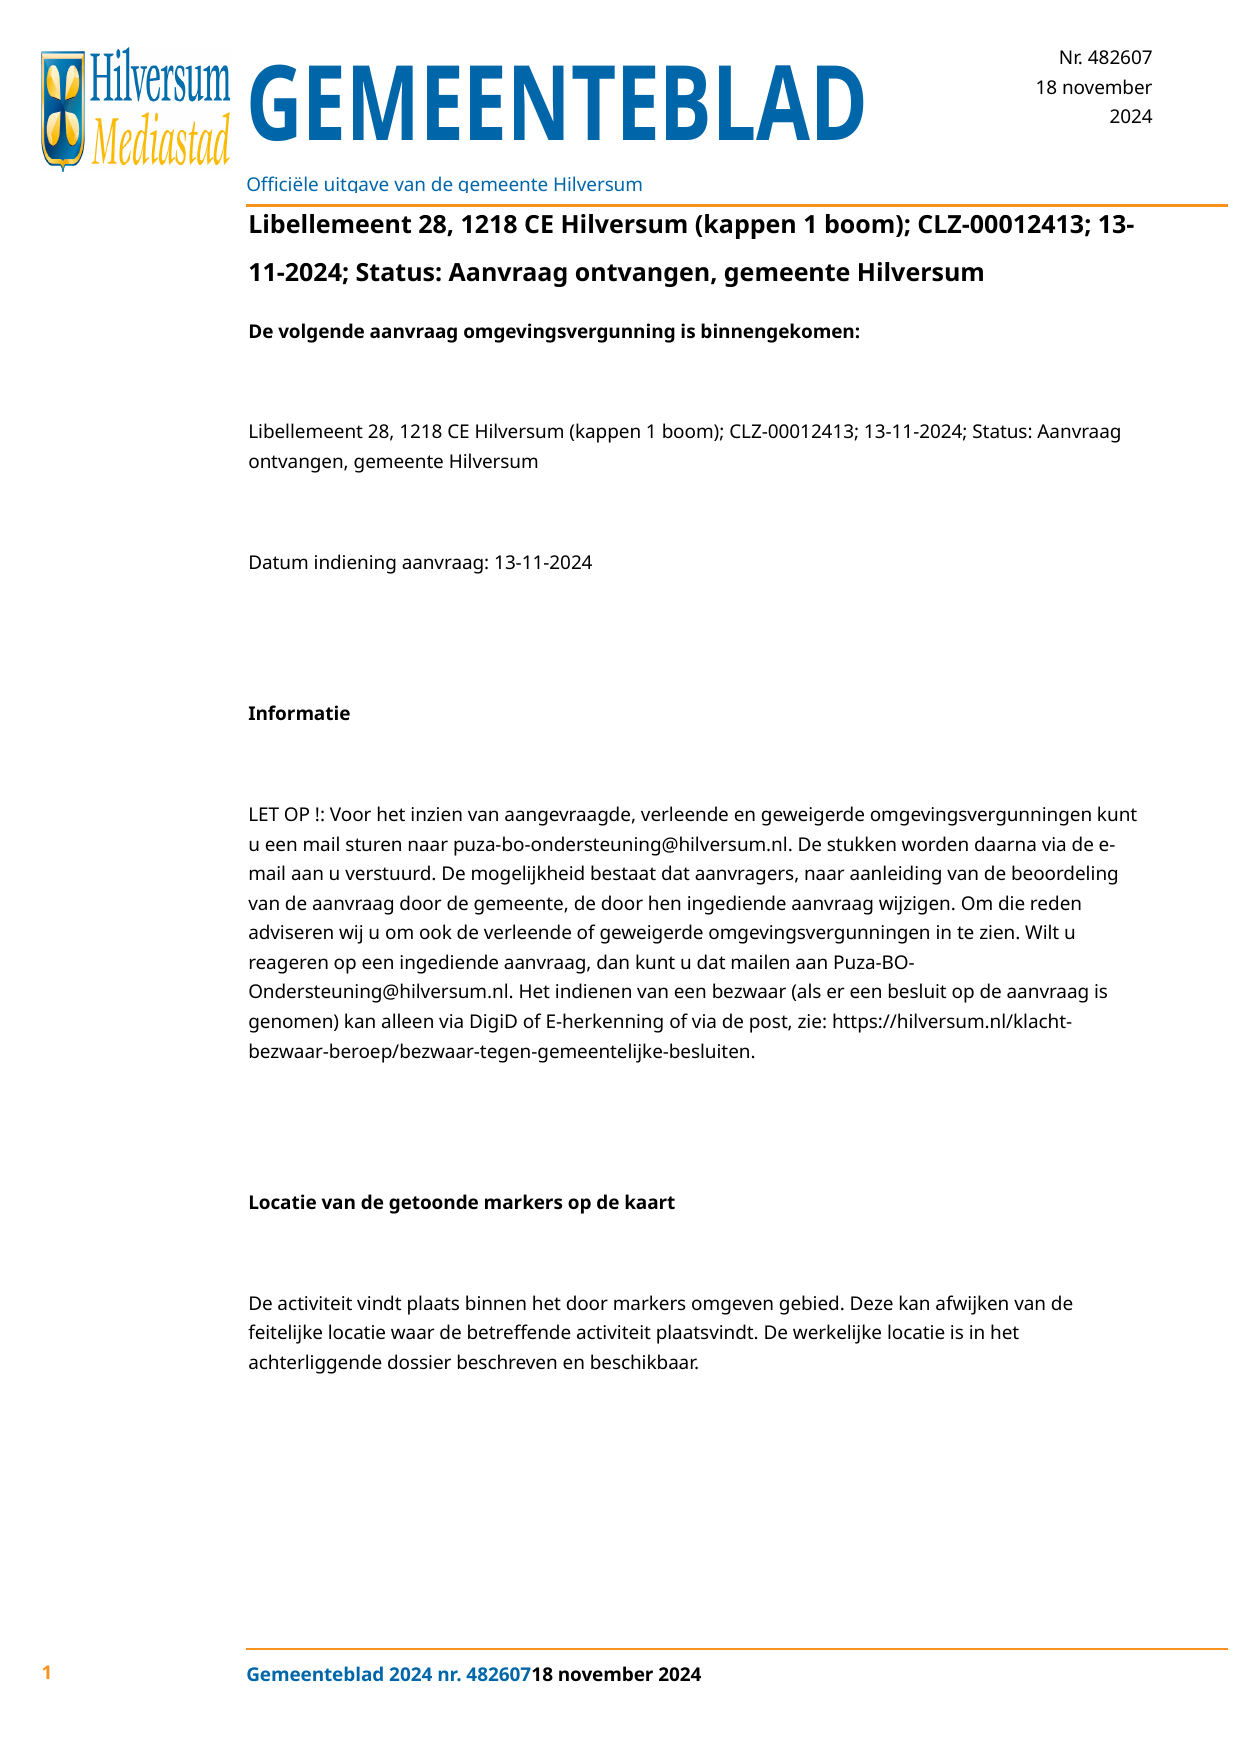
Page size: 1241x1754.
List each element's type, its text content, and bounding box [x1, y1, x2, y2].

text De volgende aanvraag omgevingsvergunning is binnengekomen: [248, 318, 1152, 344]
text Libellemeent 28, 1218 CE Hilversum (kappen 1 boom); CLZ-00012413; 13-11-2024; Status: Aanvraag ontvangen, gemeente Hilversum [248, 419, 1152, 474]
picture [41, 47, 231, 172]
text Informatie [248, 700, 1152, 726]
text LET OP !: Voor het inzien van aangevraagde, verleende en geweigerde omgevingsvergunningen kunt u een mail sturen naar puza-bo-ondersteuning@hilversum.nl. De stukken worden daarna via de e-mail aan u verstuurd. De mogelijkheid bestaat dat aanvragers, naar aanleiding van de beoordeling van de aanvraag door de gemeente, de door hen ingediende aanvraag wijzigen. Om die reden adviseren wij u om ook de verleende of geweigerde omgevingsvergunningen in te zien. Wilt u reageren op een ingediende aanvraag, dan kunt u dat mailen aan Puza-BO-Ondersteuning@hilversum.nl. Het indienen van een bezwaar (als er een besluit op de aanvraag is genomen) kan alleen via DigiD of E-herkenning of via de post, zie: https://hilversum.nl/klacht-bezwaar-beroep/bezwaar-tegen-gemeentelijke-besluiten. [248, 801, 1152, 1064]
text Datum indiening aanvraag: 13-11-2024 [248, 549, 1152, 575]
text De activiteit vindt plaats binnen het door markers omgeven gebied. Deze kan afwijken van de feitelijke locatie waar de betreffende activiteit plaatsvindt. De werkelijke locatie is in het achterliggende dossier beschreven en beschikbaar. [248, 1290, 1152, 1375]
text Locatie van de getoonde markers op de kaart [248, 1189, 1152, 1215]
text Libellemeent 28, 1218 CE Hilversum (kappen 1 boom); CLZ-00012413; 13-11-2024; Status: Aanvraag ontvangen, gemeente Hilversum [248, 207, 1152, 288]
